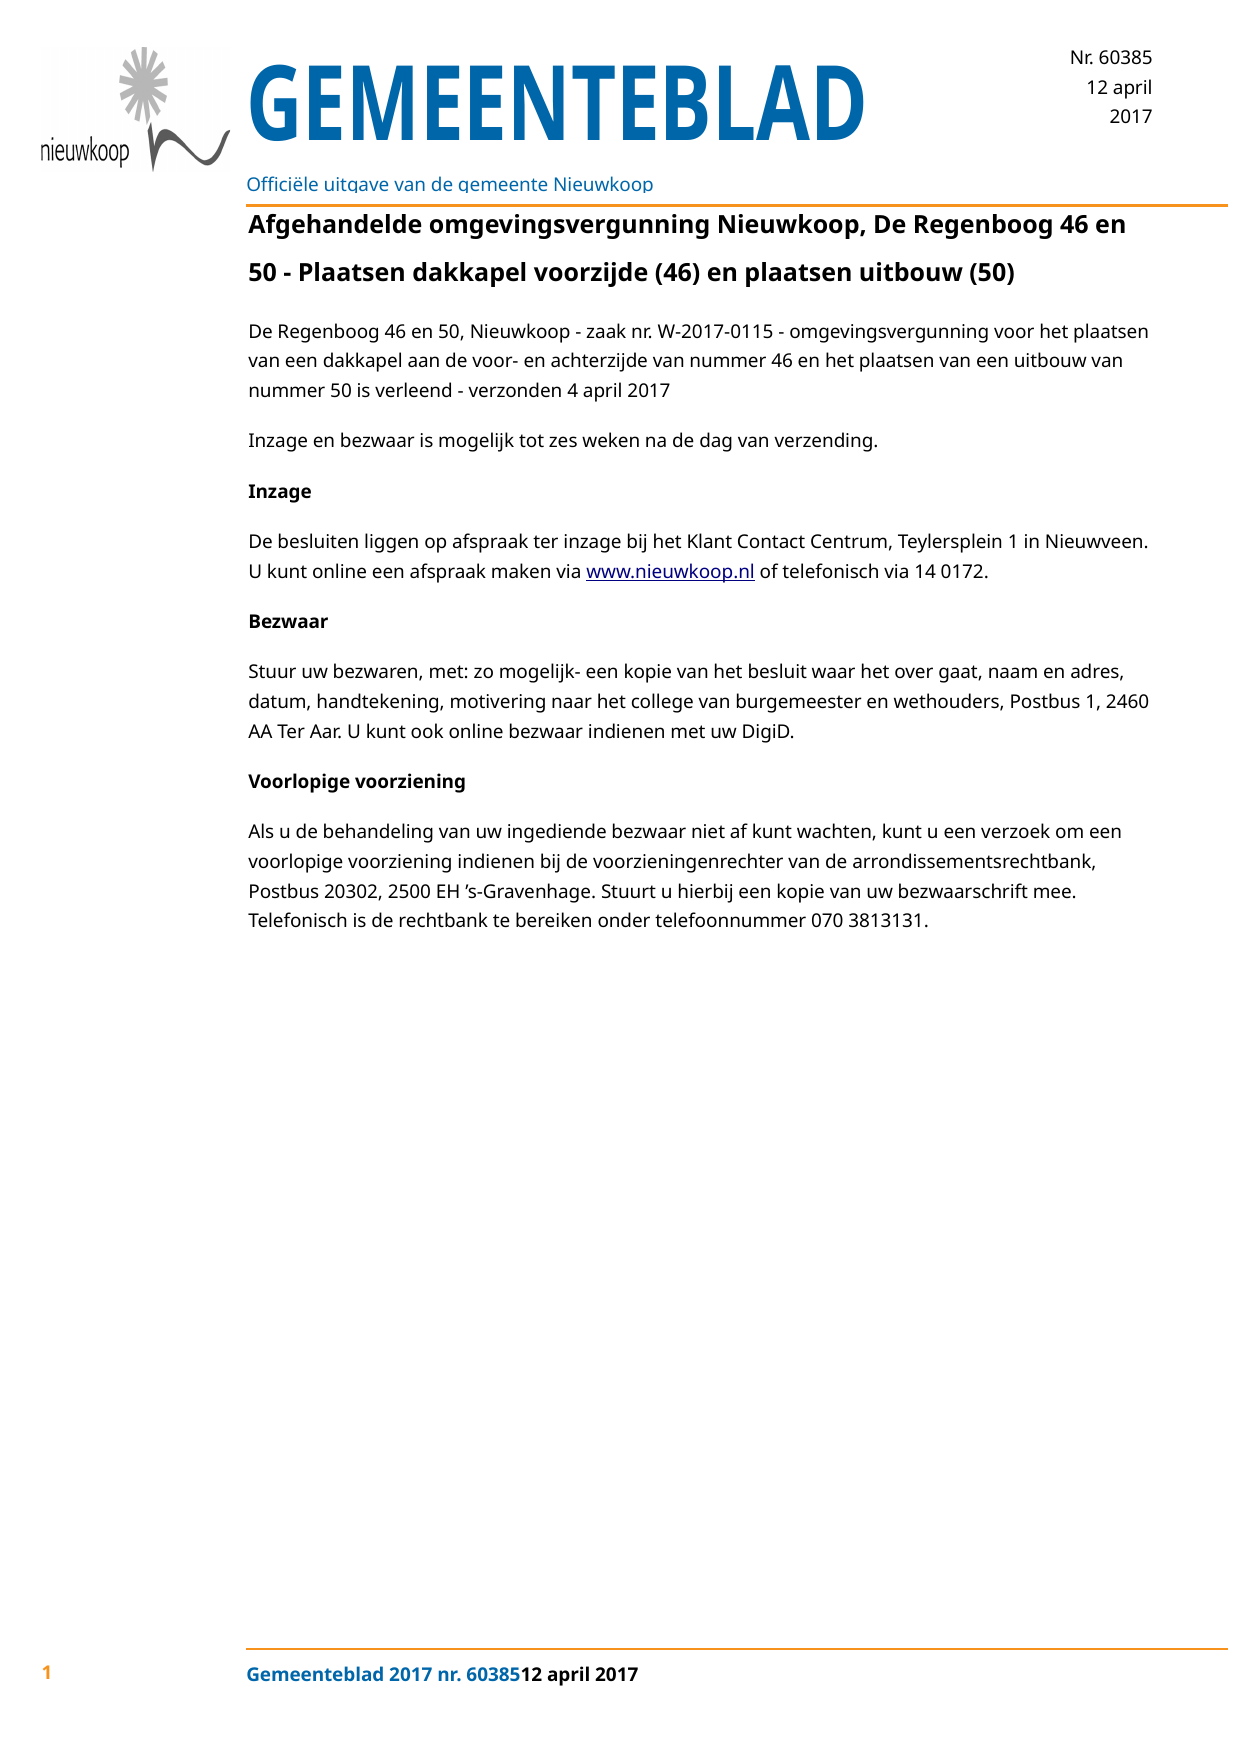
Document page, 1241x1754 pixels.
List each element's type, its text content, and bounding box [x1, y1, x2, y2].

text De Regenboog 46 en 50, Nieuwkoop - zaak nr. W-2017-0115 - omgevingsvergunning voor het plaatsen van een dakkapel aan de voor- en achterzijde van nummer 46 en het plaatsen van een uitbouw van nummer 50 is verleend - verzonden 4 april 2017 [248, 318, 1152, 403]
text De besluiten liggen op afspraak ter inzage bij het Klant Contact Centrum, Teylersplein 1 in Nieuwveen. U kunt online een afspraak maken via www.nieuwkoop.nl of telefonisch via 14 0172. [248, 528, 1152, 584]
text Bezwaar [248, 608, 1152, 634]
text Stuur uw bezwaren, met: zo mogelijk- een kopie van het besluit waar het over gaat, naam en adres, datum, handtekening, motivering naar het college van burgemeester en wethouders, Postbus 1, 2460 AA Ter Aar. U kunt ook online bezwaar indienen met uw DigiD. [248, 659, 1152, 744]
text Afgehandelde omgevingsvergunning Nieuwkoop, De Regenboog 46 en 50 - Plaatsen dakkapel voorzijde (46) en plaatsen uitbouw (50) [248, 207, 1152, 288]
picture [41, 47, 231, 172]
text Inzage [248, 478, 1152, 504]
text Voorlopige voorziening [248, 768, 1152, 794]
text Inzage en bezwaar is mogelijk tot zes weken na de dag van verzending. [248, 427, 1152, 453]
text Als u de behandeling van uw ingediende bezwaar niet af kunt wachten, kunt u een verzoek om een voorlopige voorziening indienen bij de voorzieningenrechter van de arrondissementsrechtbank, Postbus 20302, 2500 EH ’s-Gravenhage. Stuurt u hierbij een kopie van uw bezwaarschrift mee. Telefonisch is de rechtbank te bereiken onder telefoonnummer 070 3813131. [248, 819, 1152, 933]
